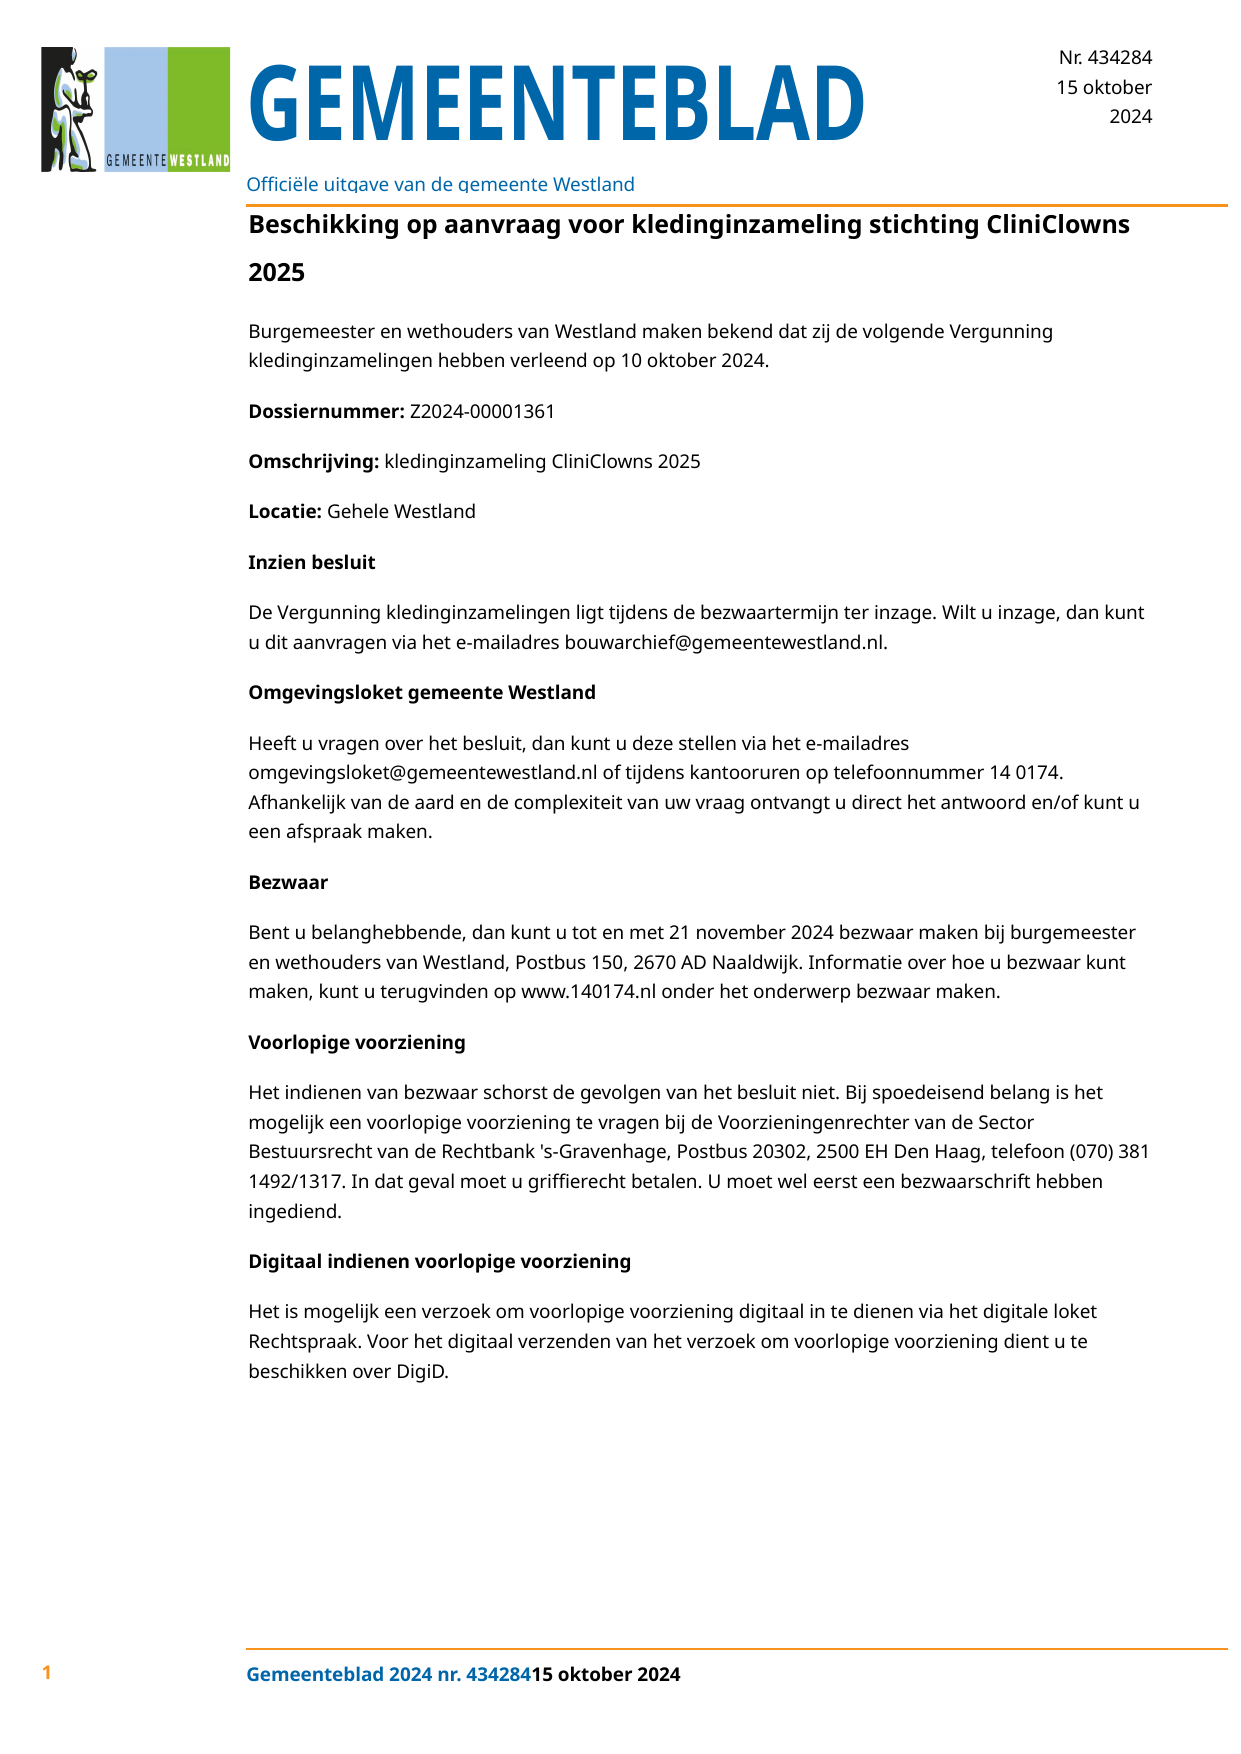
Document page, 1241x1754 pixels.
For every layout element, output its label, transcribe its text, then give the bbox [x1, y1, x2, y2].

text Het is mogelijk een verzoek om voorlopige voorziening digitaal in te dienen via het digitale loket Rechtspraak. Voor het digitaal verzenden van het verzoek om voorlopige voorziening dient u te beschikken over DigiD. [248, 1299, 1152, 1384]
text Dossiernummer: Z2024-00001361 [248, 398, 1152, 424]
text Bezwaar [248, 869, 1152, 895]
text Burgemeester en wethouders van Westland maken bekend dat zij de volgende Vergunning kledinginzamelingen hebben verleend op 10 oktober 2024. [248, 318, 1152, 373]
text Beschikking op aanvraag voor kledinginzameling stichting CliniClowns 2025 [248, 207, 1152, 288]
text Heeft u vragen over het besluit, dan kunt u deze stellen via het e-mailadres omgevingsloket@gemeentewestland.nl of tijdens kantooruren op telefoonnummer 14 0174. Afhankelijk van de aard en de complexiteit van uw vraag ontvangt u direct het antwoord en/of kunt u een afspraak maken. [248, 730, 1152, 844]
text De Vergunning kledinginzamelingen ligt tijdens de bezwaartermijn ter inzage. Wilt u inzage, dan kunt u dit aanvragen via het e-mailadres bouwarchief@gemeentewestland.nl. [248, 599, 1152, 655]
text Bent u belanghebbende, dan kunt u tot en met 21 november 2024 bezwaar maken bij burgemeester en wethouders van Westland, Postbus 150, 2670 AD Naaldwijk. Informatie over hoe u bezwaar kunt maken, kunt u terugvinden op www.140174.nl onder het onderwerp bezwaar maken. [248, 919, 1152, 1004]
picture [41, 47, 231, 172]
text Omschrijving: kledinginzameling CliniClowns 2025 [248, 448, 1152, 474]
text Inzien besluit [248, 549, 1152, 575]
text Digitaal indienen voorlopige voorziening [248, 1248, 1152, 1274]
text Voorlopige voorziening [248, 1029, 1152, 1055]
text Het indienen van bezwaar schorst de gevolgen van het besluit niet. Bij spoedeisend belang is het mogelijk een voorlopige voorziening te vragen bij de Voorzieningenrechter van de Sector Bestuursrecht van de Rechtbank 's-Gravenhage, Postbus 20302, 2500 EH Den Haag, telefoon (070) 381 1492/1317. In dat geval moet u griffierecht betalen. U moet wel eerst een bezwaarschrift hebben ingediend. [248, 1079, 1152, 1224]
text Locatie: Gehele Westland [248, 499, 1152, 524]
text Omgevingsloket gemeente Westland [248, 679, 1152, 705]
